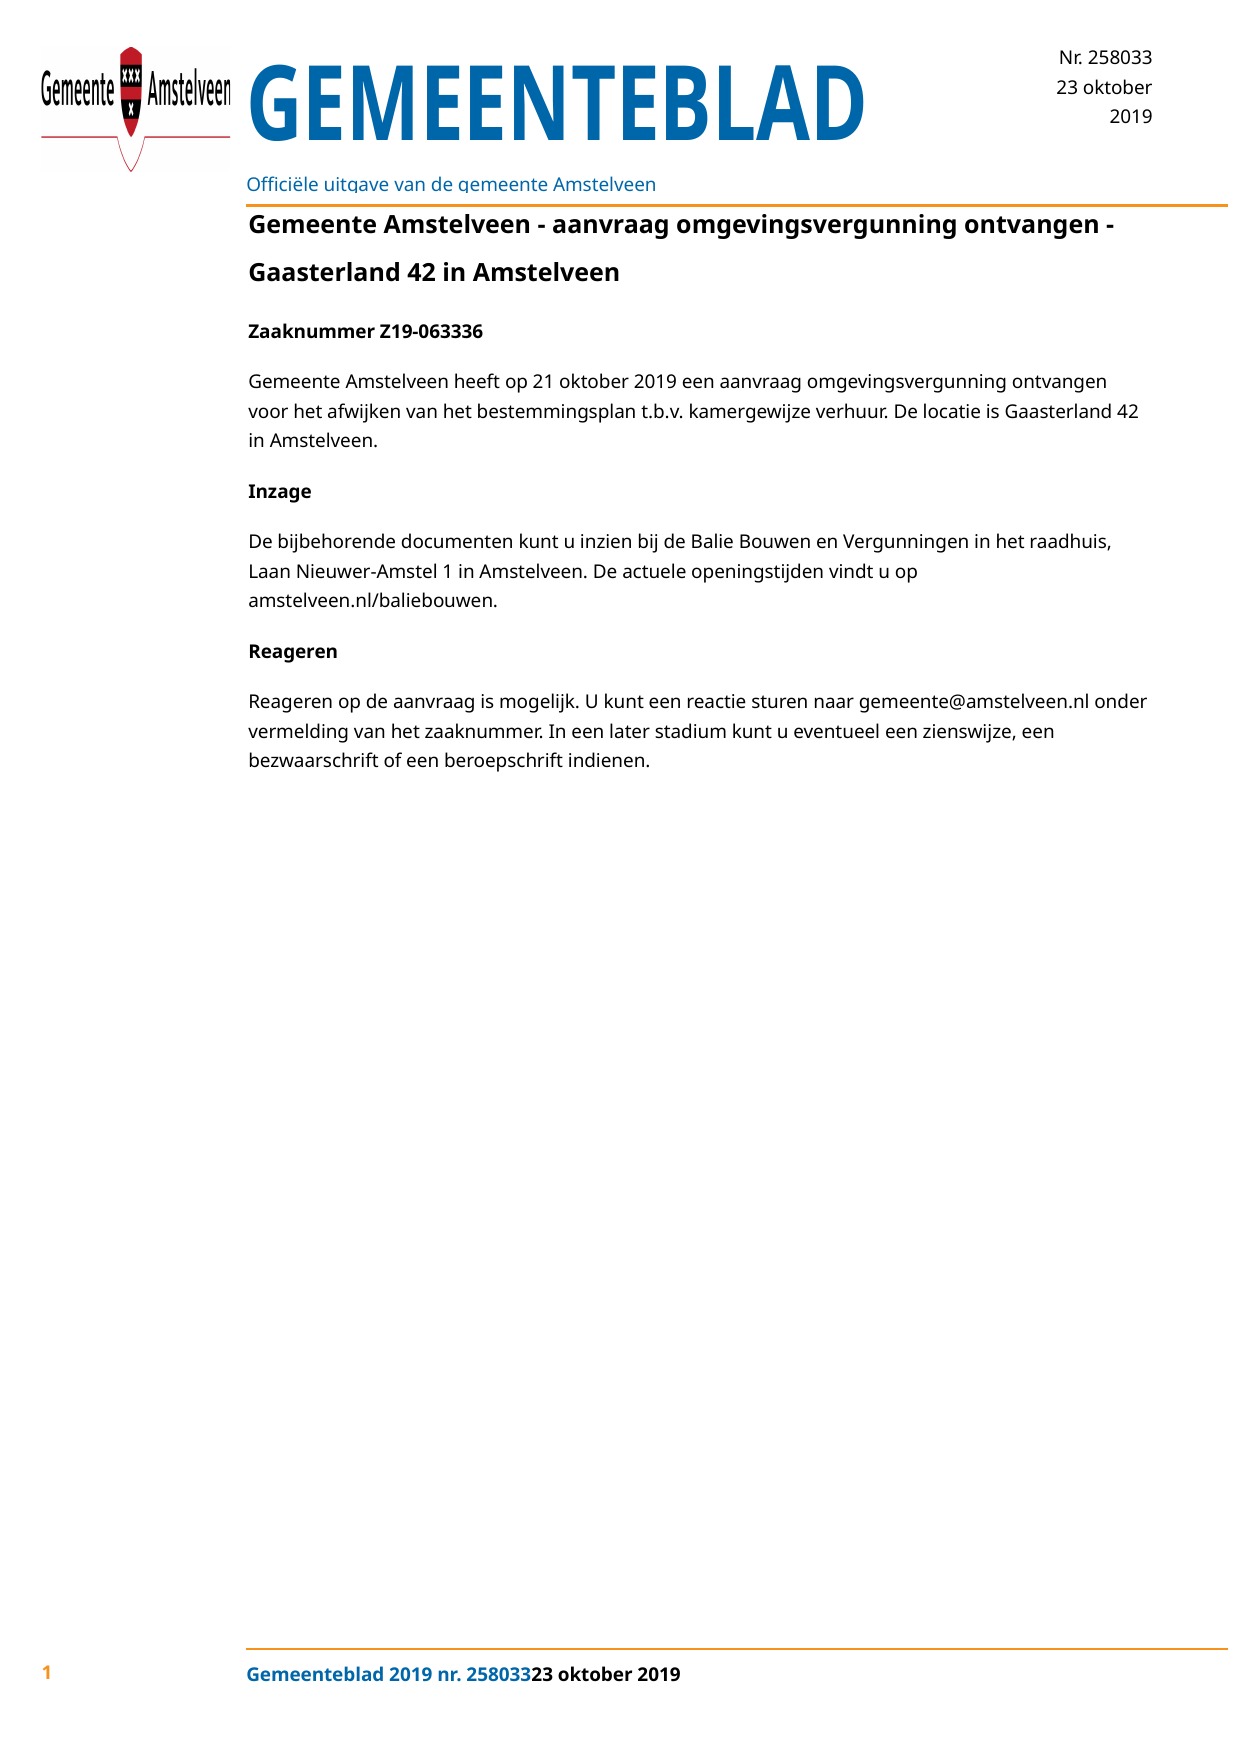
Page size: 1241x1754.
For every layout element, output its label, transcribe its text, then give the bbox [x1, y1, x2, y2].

text Zaaknummer Z19-063336 [248, 318, 1152, 344]
text Gemeente Amstelveen heeft op 21 oktober 2019 een aanvraag omgevingsvergunning ontvangen voor het afwijken van het bestemmingsplan t.b.v. kamergewijze verhuur. De locatie is Gaasterland 42 in Amstelveen. [248, 368, 1152, 453]
picture [41, 47, 231, 172]
text Gemeente Amstelveen - aanvraag omgevingsvergunning ontvangen - Gaasterland 42 in Amstelveen [248, 207, 1152, 288]
text Reageren op de aanvraag is mogelijk. U kunt een reactie sturen naar gemeente@amstelveen.nl onder vermelding van het zaaknummer. In een later stadium kunt u eventueel een zienswijze, een bezwaarschrift of een beroepschrift indienen. [248, 688, 1152, 773]
text De bijbehorende documenten kunt u inzien bij de Balie Bouwen en Vergunningen in het raadhuis, Laan Nieuwer-Amstel 1 in Amstelveen. De actuele openingstijden vindt u op amstelveen.nl/baliebouwen. [248, 528, 1152, 613]
text Reageren [248, 638, 1152, 664]
text Inzage [248, 478, 1152, 504]
